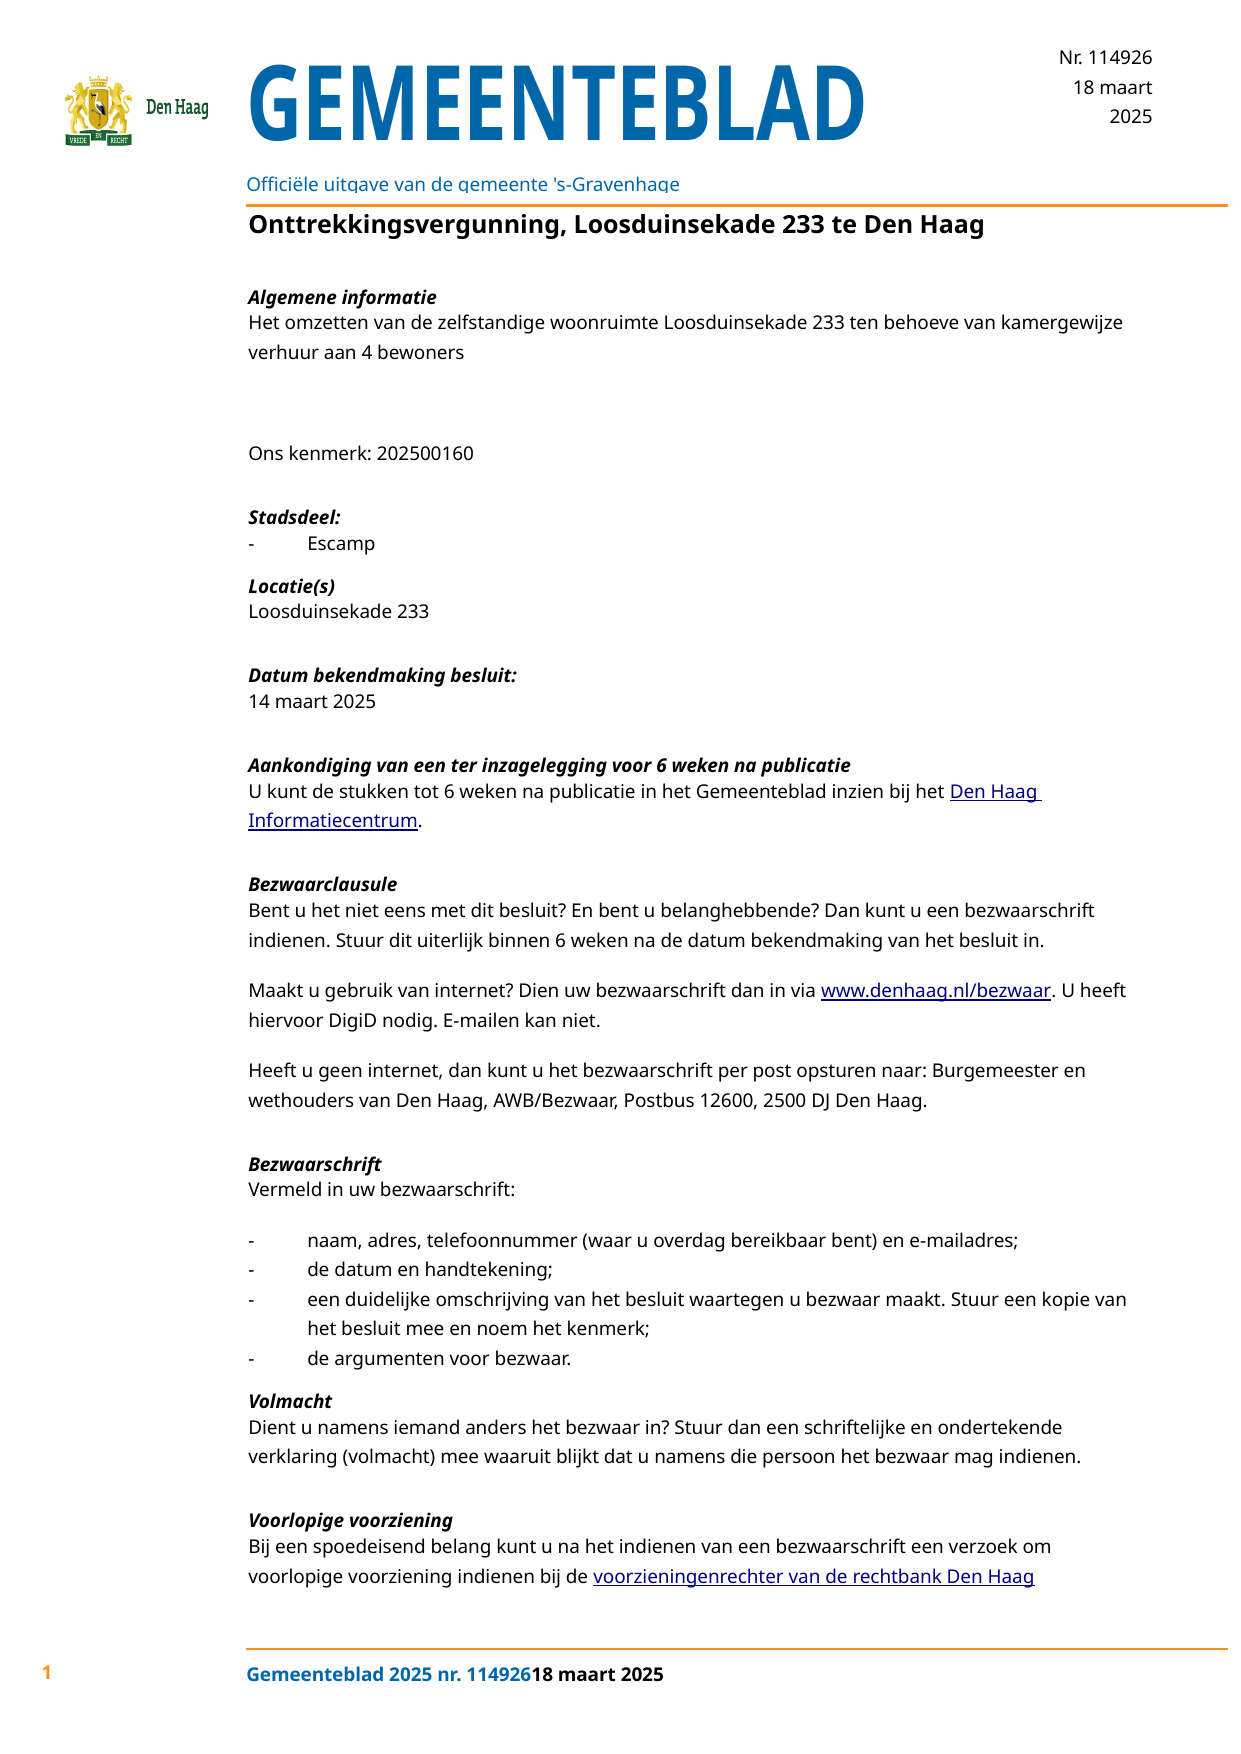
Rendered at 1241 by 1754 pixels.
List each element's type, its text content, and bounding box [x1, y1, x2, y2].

text Het omzetten van de zelfstandige woonruimte Loosduinsekade 233 ten behoeve van kamergewijze verhuur aan 4 bewoners [248, 309, 1152, 365]
picture [41, 47, 231, 172]
text Dient u namens iemand anders het bezwaar in? Stuur dan een schriftelijke en ondertekende verklaring (volmacht) mee waaruit blijkt dat u namens die persoon het bezwaar mag indienen. [248, 1414, 1152, 1469]
text Maakt u gebruik van internet? Dien uw bezwaarschrift dan in via www.denhaag.nl/bezwaar. U heeft hiervoor DigiD nodig. E-mailen kan niet. [248, 977, 1152, 1032]
text Locatie(s) [248, 573, 1152, 598]
text Aankondiging van een ter inzagelegging voor 6 weken na publicatie [248, 752, 1152, 778]
list een duidelijke omschrijving van het besluit waartegen u bezwaar maakt. Stuur een kopie van het besluit mee en noem het kenmerk; [248, 1286, 1152, 1341]
list de datum en handtekening; [248, 1256, 1152, 1282]
text Bij een spoedeisend belang kunt u na het indienen van een bezwaarschrift een verzoek om voorlopige voorziening indienen bij de voorzieningenrechter van de rechtbank Den Haag [248, 1533, 1152, 1589]
text U kunt de stukken tot 6 weken na publicatie in het Gemeenteblad inzien bij het Den Haag Informatiecentrum. [248, 778, 1152, 833]
text Bezwaarclausule [248, 871, 1152, 897]
list Escamp [248, 530, 1152, 555]
text Volmacht [248, 1388, 1152, 1414]
list de argumenten voor bezwaar. [248, 1345, 1152, 1371]
text Bezwaarschrift [248, 1151, 1152, 1176]
text Voorlopige voorziening [248, 1508, 1152, 1533]
text 14 maart 2025 [248, 688, 1152, 714]
text Heeft u geen internet, dan kunt u het bezwaarschrift per post opsturen naar: Burgemeester en wethouders van Den Haag, AWB/Bezwaar, Postbus 12600, 2500 DJ Den Haag. [248, 1057, 1152, 1112]
text Ons kenmerk: 202500160 [248, 440, 1152, 466]
text Stadsdeel: [248, 504, 1152, 530]
list naam, adres, telefoonnummer (waar u overdag bereikbaar bent) en e-mailadres; [248, 1227, 1152, 1253]
text Onttrekkingsvergunning, Loosduinsekade 233 te Den Haag [248, 207, 1152, 241]
text Bent u het niet eens met dit besluit? En bent u belanghebbende? Dan kunt u een bezwaarschrift indienen. Stuur dit uiterlijk binnen 6 weken na de datum bekendmaking van het besluit in. [248, 897, 1152, 952]
text Vermeld in uw bezwaarschrift: [248, 1176, 1152, 1202]
text Loosduinsekade 233 [248, 598, 1152, 624]
text Algemene informatie [248, 284, 1152, 309]
text Datum bekendmaking besluit: [248, 662, 1152, 688]
